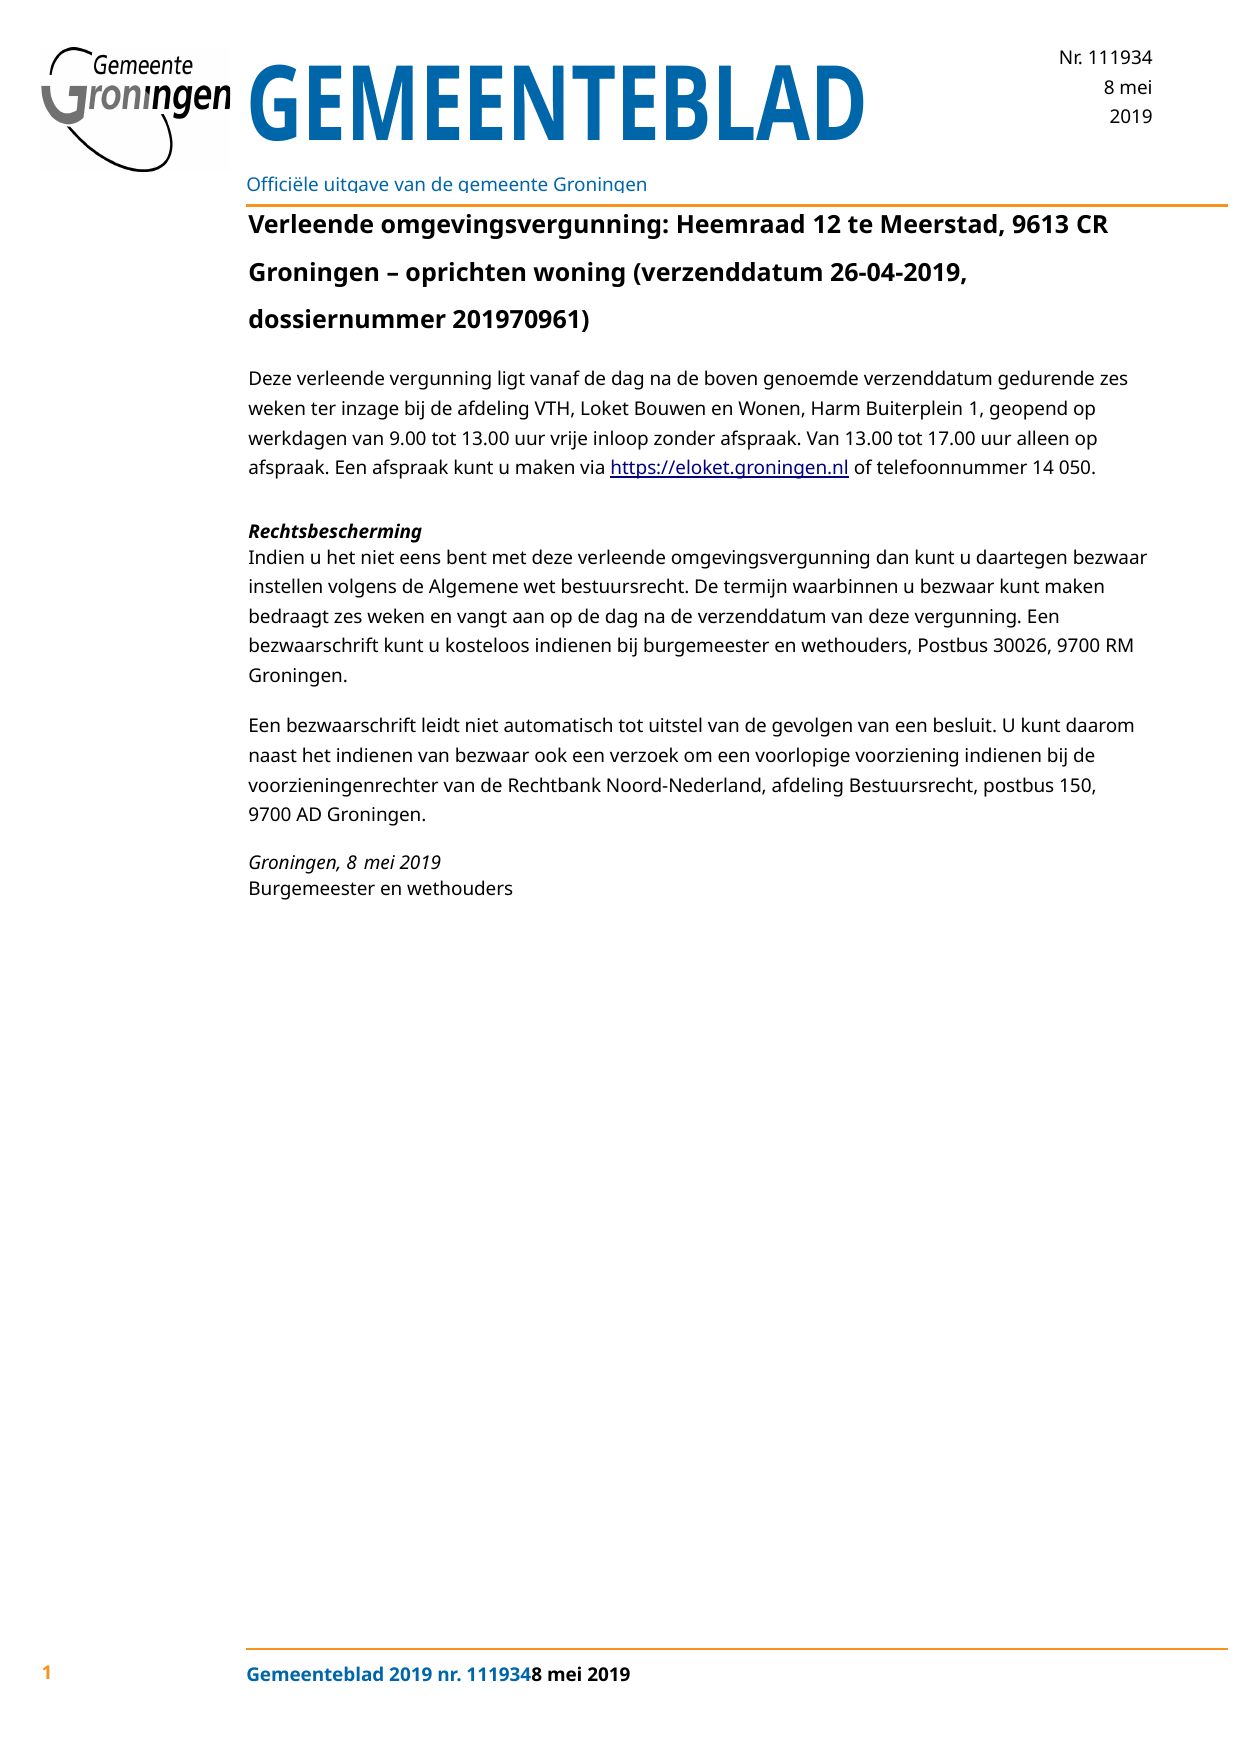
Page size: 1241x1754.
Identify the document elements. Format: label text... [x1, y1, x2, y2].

text Indien u het niet eens bent met deze verleende omgevingsvergunning dan kunt u daartegen bezwaar instellen volgens de Algemene wet bestuursrecht. De termijn waarbinnen u bezwaar kunt maken bedraagt zes weken en vangt aan op de dag na de verzenddatum van deze vergunning. Een bezwaarschrift kunt u kosteloos indienen bij burgemeester en wethouders, Postbus 30026, 9700 RM Groningen. [248, 544, 1152, 688]
text Groningen, 8 mei 2019 [248, 849, 1152, 875]
picture [41, 47, 231, 172]
text Burgemeester en wethouders [248, 875, 1152, 901]
text Deze verleende vergunning ligt vanaf de dag na de boven genoemde verzenddatum gedurende zes weken ter inzage bij de afdeling VTH, Loket Bouwen en Wonen, Harm Buiterplein 1, geopend op werkdagen van 9.00 tot 13.00 uur vrije inloop zonder afspraak. Van 13.00 tot 17.00 uur alleen op afspraak. Een afspraak kunt u maken via https://eloket.groningen.nl of telefoonnummer 14 050. [248, 366, 1152, 480]
text Rechtsbescherming [248, 518, 1152, 544]
text Een bezwaarschrift leidt niet automatisch tot uitstel van de gevolgen van een besluit. U kunt daarom naast het indienen van bezwaar ook een verzoek om een voorlopige voorziening indienen bij de voorzieningenrechter van de Rechtbank Noord-Nederland, afdeling Bestuursrecht, postbus 150, 9700 AD Groningen. [248, 713, 1152, 827]
text Verleende omgevingsvergunning: Heemraad 12 te Meerstad, 9613 CR Groningen – oprichten woning (verzenddatum 26-04-2019, dossiernummer 201970961) [248, 207, 1152, 336]
